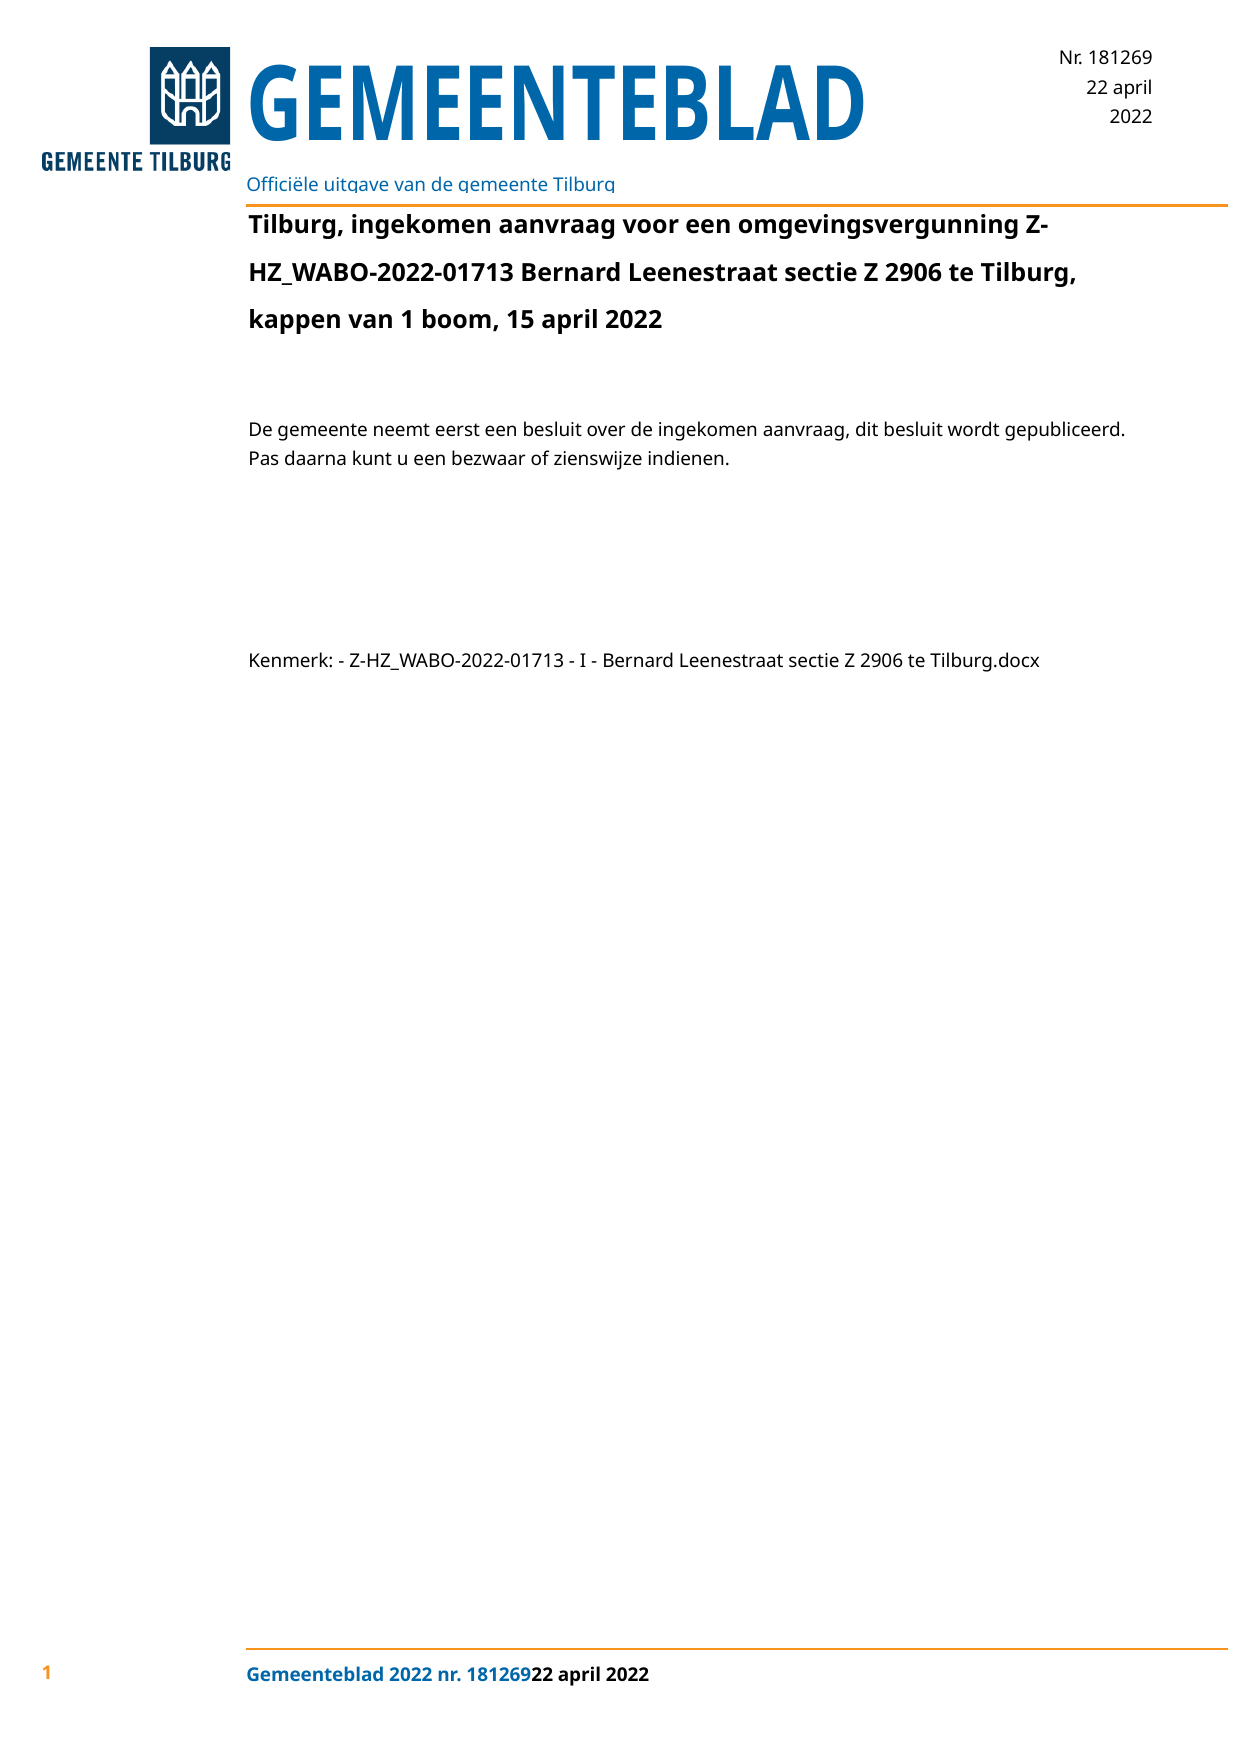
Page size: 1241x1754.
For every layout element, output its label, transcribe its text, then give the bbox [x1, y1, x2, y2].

text De gemeente neemt eerst een besluit over de ingekomen aanvraag, dit besluit wordt gepubliceerd. Pas daarna kunt u een bezwaar of zienswijze indienen. [248, 416, 1152, 471]
text Kenmerk: - Z-HZ_WABO-2022-01713 - I - Bernard Leenestraat sectie Z 2906 te Tilburg.docx [248, 647, 1152, 673]
picture [41, 47, 231, 172]
text Tilburg, ingekomen aanvraag voor een omgevingsvergunning Z-HZ_WABO-2022-01713 Bernard Leenestraat sectie Z 2906 te Tilburg, kappen van 1 boom, 15 april 2022 [248, 207, 1152, 336]
